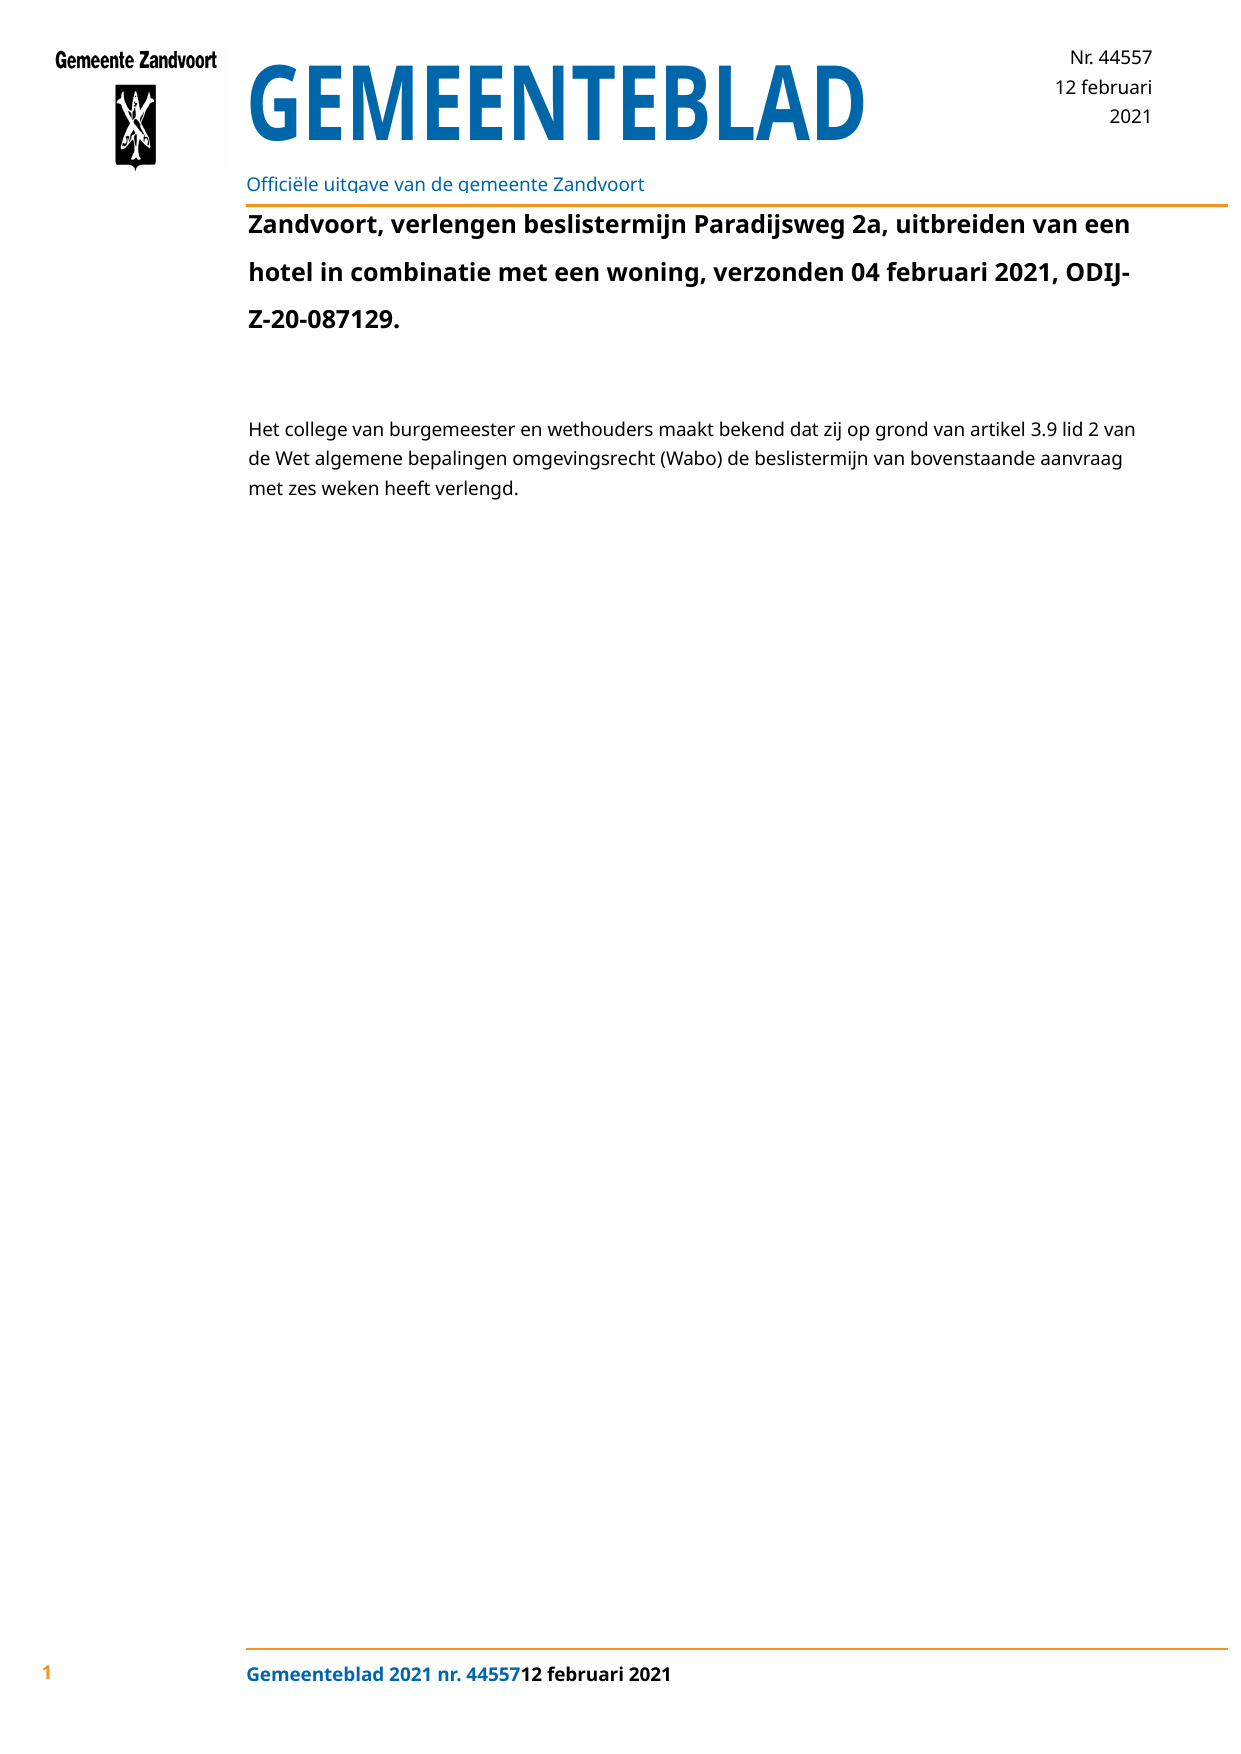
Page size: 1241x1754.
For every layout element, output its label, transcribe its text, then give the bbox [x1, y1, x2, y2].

text Zandvoort, verlengen beslistermijn Paradijsweg 2a, uitbreiden van een hotel in combinatie met een woning, verzonden 04 februari 2021, ODIJ-Z-20-087129. [248, 207, 1152, 336]
text Het college van burgemeester en wethouders maakt bekend dat zij op grond van artikel 3.9 lid 2 van de Wet algemene bepalingen omgevingsrecht (Wabo) de beslistermijn van bovenstaande aanvraag met zes weken heeft verlengd. [248, 416, 1152, 501]
picture [41, 47, 231, 172]
